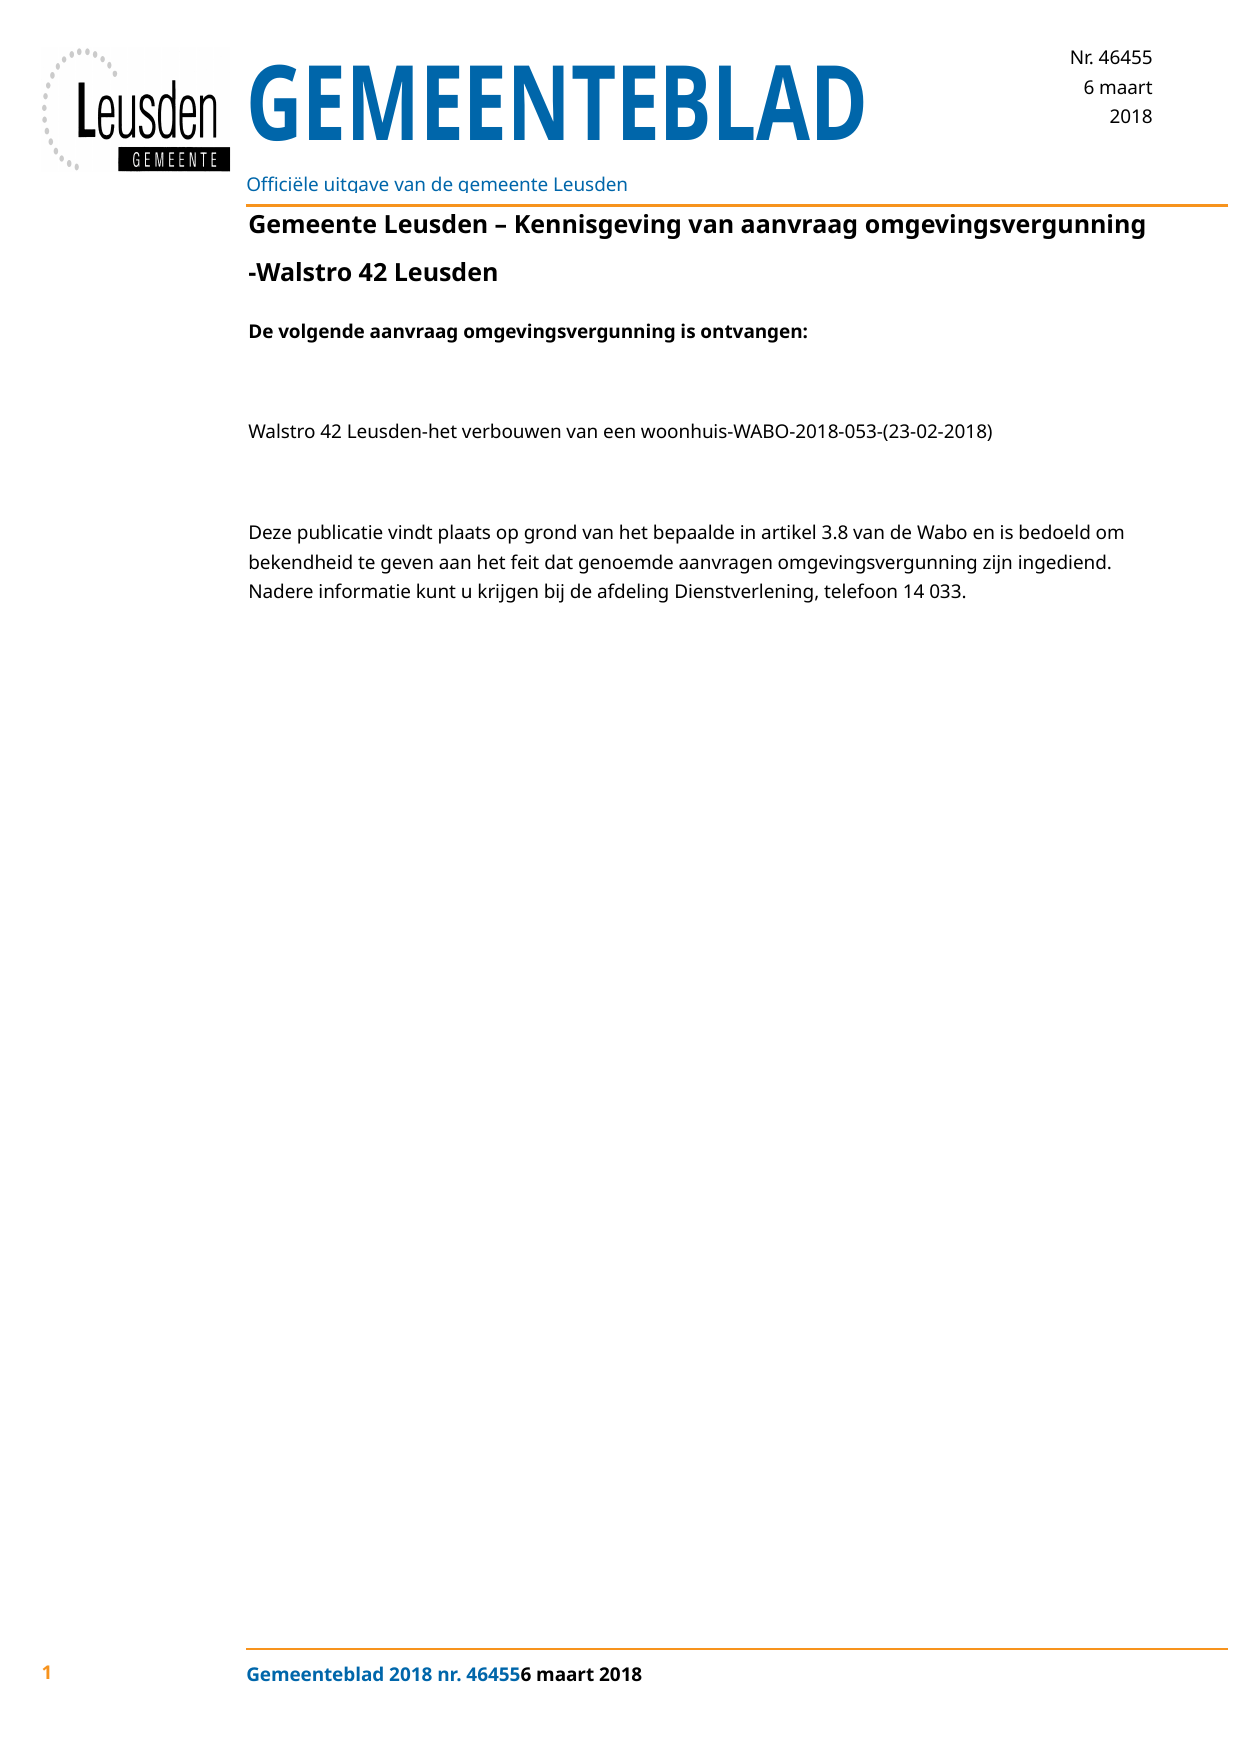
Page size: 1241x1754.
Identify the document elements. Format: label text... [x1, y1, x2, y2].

text Walstro 42 Leusden-het verbouwen van een woonhuis-WABO-2018-053-(23-02-2018) [248, 419, 1152, 444]
text De volgende aanvraag omgevingsvergunning is ontvangen: [248, 318, 1152, 344]
picture [41, 47, 231, 172]
text Gemeente Leusden – Kennisgeving van aanvraag omgevingsvergunning -Walstro 42 Leusden [248, 207, 1152, 288]
text Deze publicatie vindt plaats op grond van het bepaalde in artikel 3.8 van de Wabo en is bedoeld om bekendheid te geven aan het feit dat genoemde aanvragen omgevingsvergunning zijn ingediend. Nadere informatie kunt u krijgen bij de afdeling Dienstverlening, telefoon 14 033. [248, 519, 1152, 604]
